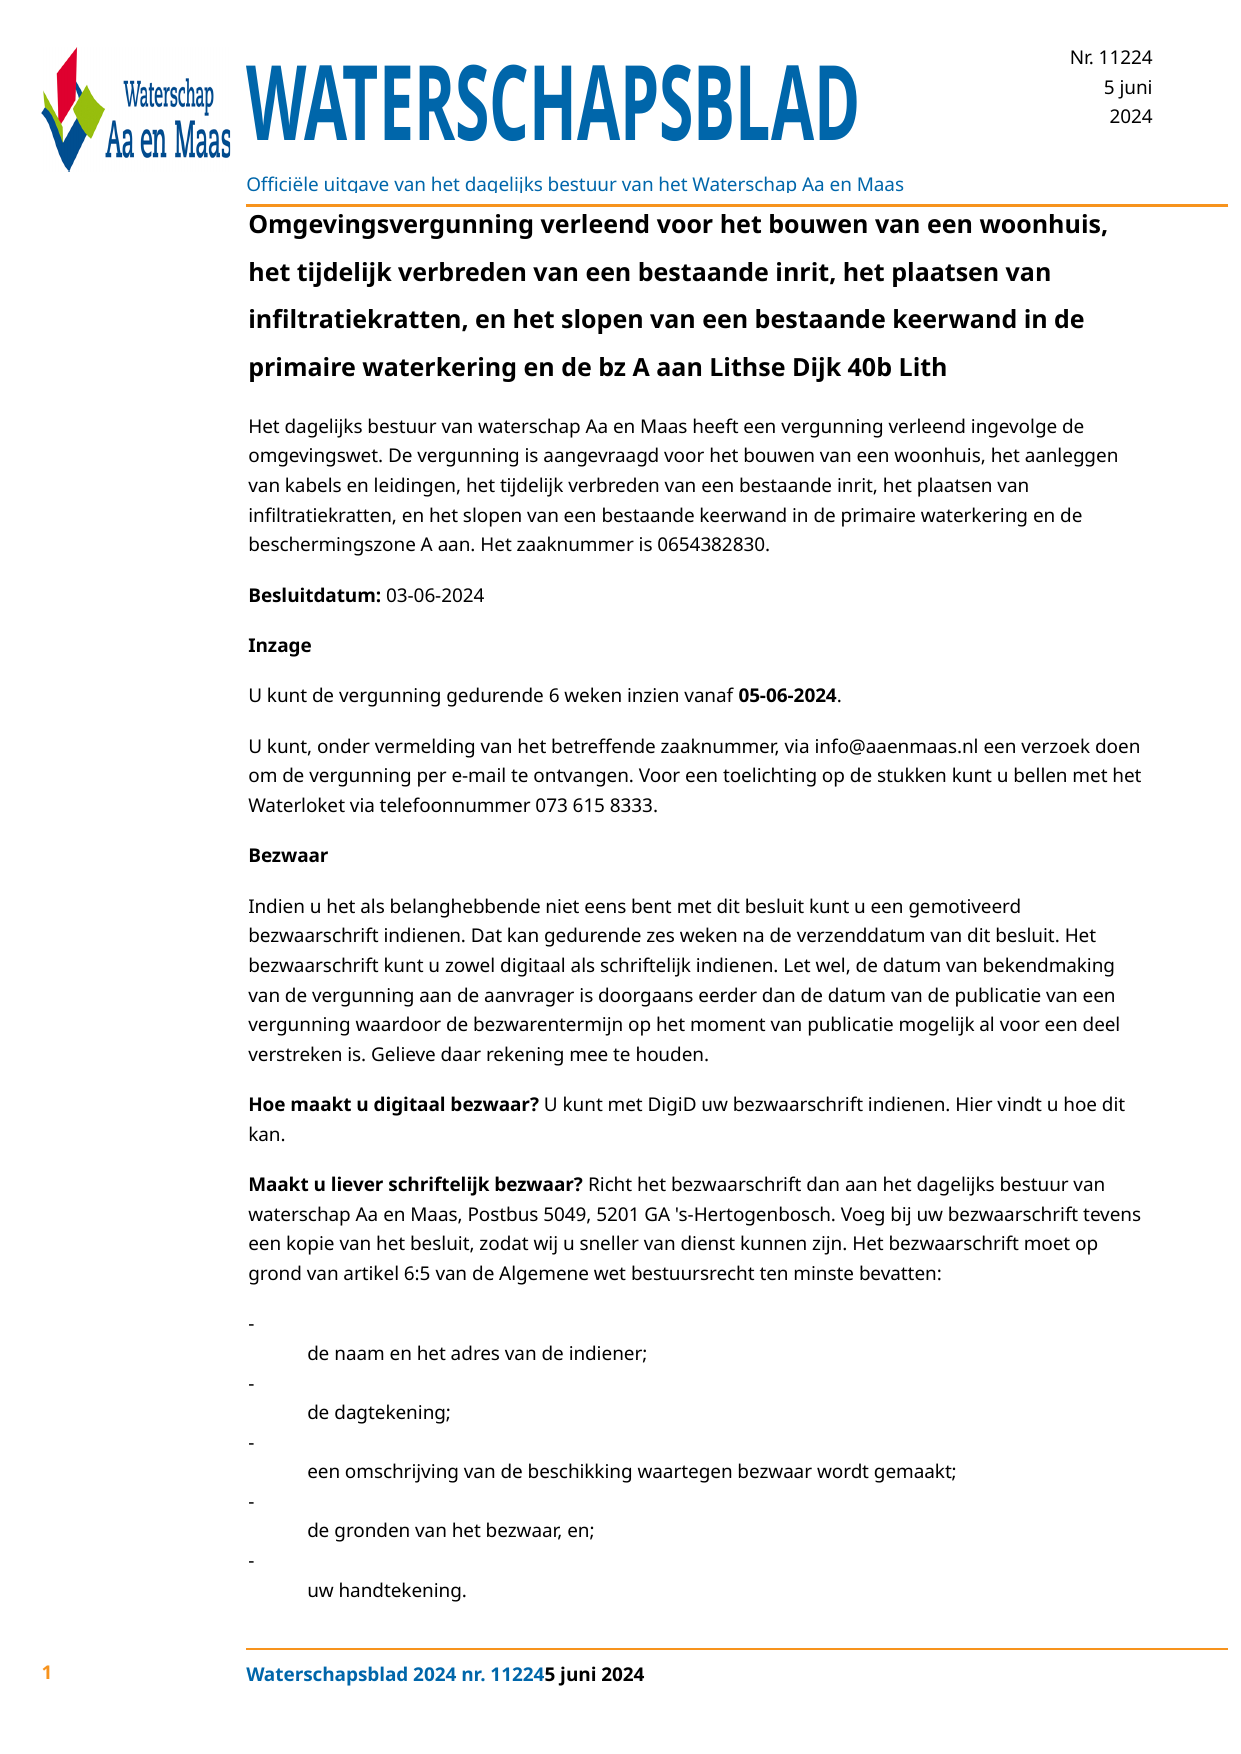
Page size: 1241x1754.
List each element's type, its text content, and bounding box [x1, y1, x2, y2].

picture [41, 47, 231, 172]
list de naam en het adres van de indiener; [248, 1340, 1152, 1366]
text Inzage [248, 632, 1152, 658]
list uw handtekening. [248, 1577, 1152, 1603]
list een omschrijving van de beschikking waartegen bezwaar wordt gemaakt; [248, 1458, 1152, 1484]
text Het dagelijks bestuur van waterschap Aa en Maas heeft een vergunning verleend ingevolge de omgevingswet. De vergunning is aangevraagd voor het bouwen van een woonhuis, het aanleggen van kabels en leidingen, het tijdelijk verbreden van een bestaande inrit, het plaatsen van infiltratiekratten, en het slopen van een bestaande keerwand in de primaire waterkering en de beschermingszone A aan. Het zaaknummer is 0654382830. [248, 413, 1152, 557]
text U kunt de vergunning gedurende 6 weken inzien vanaf 05-06-2024. [248, 683, 1152, 708]
text Omgevingsvergunning verleend voor het bouwen van een woonhuis, het tijdelijk verbreden van een bestaande inrit, het plaatsen van infiltratiekratten, en het slopen van een bestaande keerwand in de primaire waterkering en de bz A aan Lithse Dijk 40b Lith [248, 207, 1152, 384]
list de gronden van het bezwaar, en; [248, 1518, 1152, 1543]
text Hoe maakt u digitaal bezwaar? U kunt met DigiD uw bezwaarschrift indienen. Hier vindt u hoe dit kan. [248, 1091, 1152, 1147]
text U kunt, onder vermelding van het betreffende zaaknummer, via info@aaenmaas.nl een verzoek doen om de vergunning per e-mail te ontvangen. Voor een toelichting op de stukken kunt u bellen met het Waterloket via telefoonnummer 073 615 8333. [248, 733, 1152, 818]
text Indien u het als belanghebbende niet eens bent met dit besluit kunt u een gemotiveerd bezwaarschrift indienen. Dat kan gedurende zes weken na de verzenddatum van dit besluit. Het bezwaarschrift kunt u zowel digitaal als schriftelijk indienen. Let wel, de datum van bekendmaking van de vergunning aan de aanvrager is doorgaans eerder dan de datum van de publicatie van een vergunning waardoor de bezwarentermijn op het moment van publicatie mogelijk al voor een deel verstreken is. Gelieve daar rekening mee te houden. [248, 893, 1152, 1067]
text Besluitdatum: 03-06-2024 [248, 582, 1152, 608]
text Maakt u liever schriftelijk bezwaar? Richt het bezwaarschrift dan aan het dagelijks bestuur van waterschap Aa en Maas, Postbus 5049, 5201 GA 's-Hertogenbosch. Voeg bij uw bezwaarschrift tevens een kopie van het besluit, zodat wij u sneller van dienst kunnen zijn. Het bezwaarschrift moet op grond van artikel 6:5 van de Algemene wet bestuursrecht ten minste bevatten: [248, 1171, 1152, 1286]
list de dagtekening; [248, 1399, 1152, 1425]
text Bezwaar [248, 843, 1152, 868]
